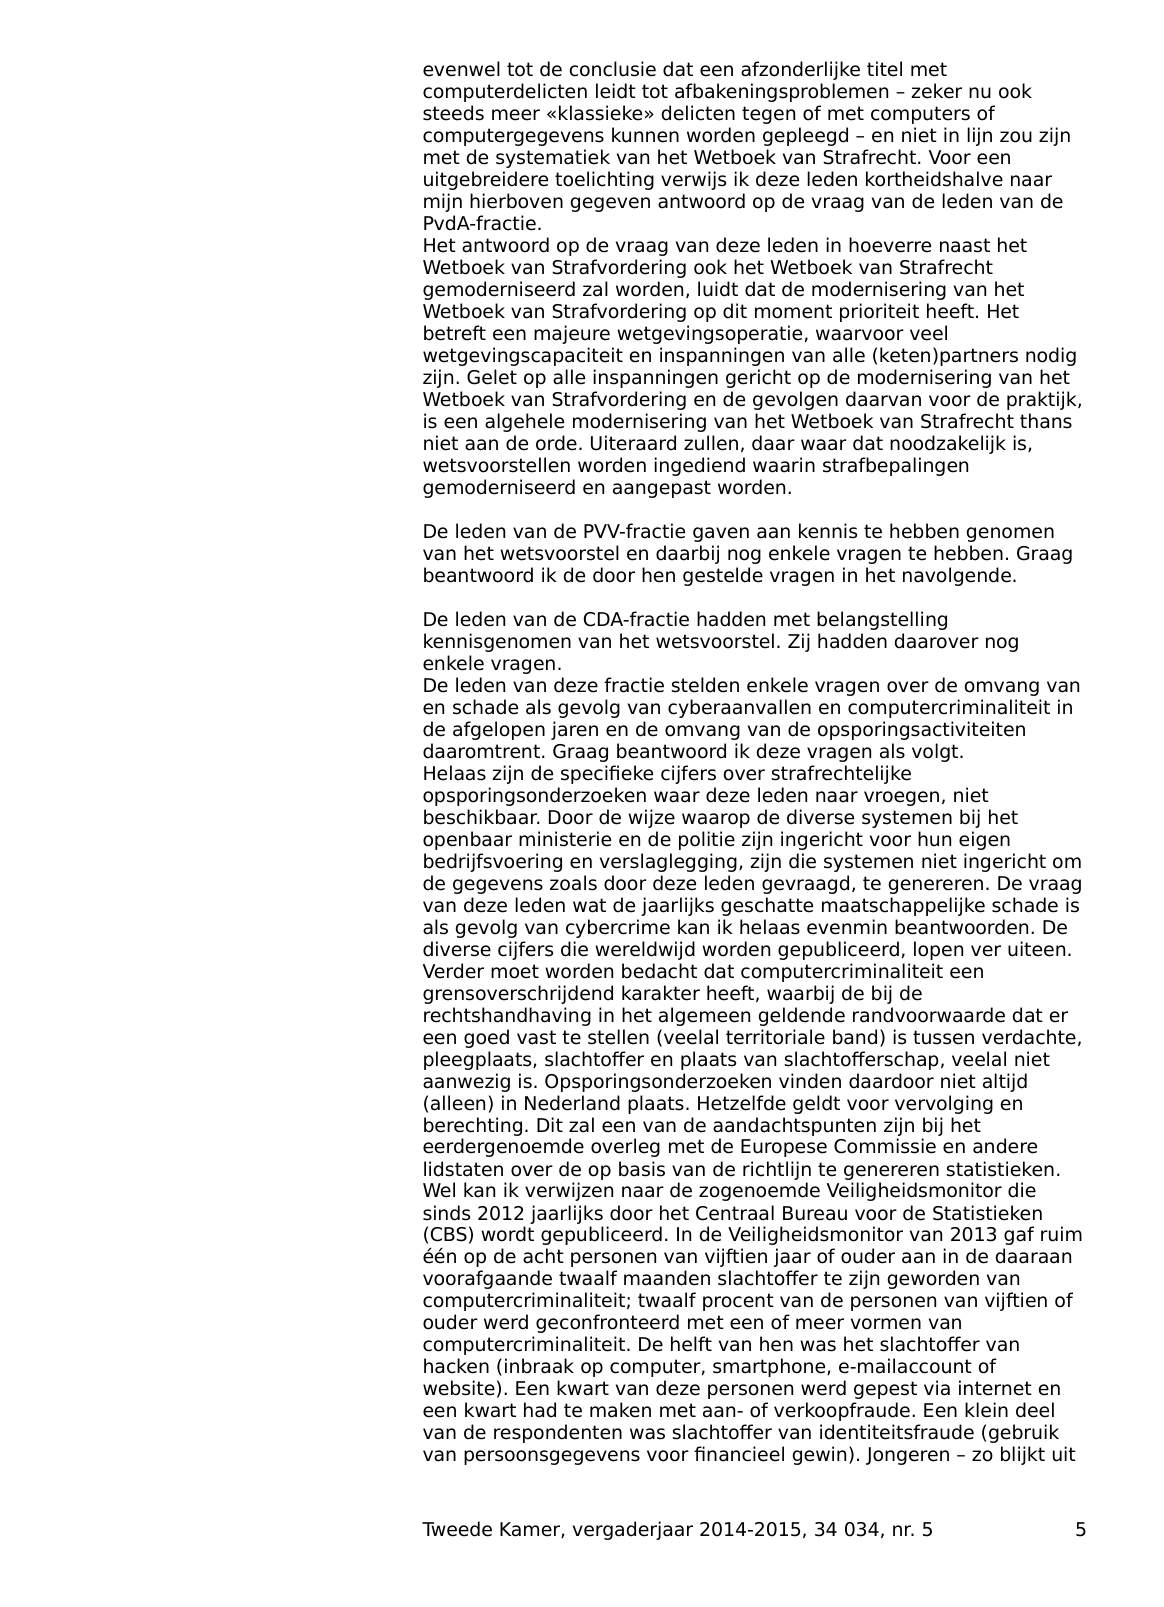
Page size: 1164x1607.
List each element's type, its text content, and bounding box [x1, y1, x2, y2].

text De leden van de CDA-fractie hadden met belangstelling kennisgenomen van het wetsvoorstel. Zij hadden daarover nog enkele vragen. [422, 609, 1087, 675]
text De leden van deze fractie stelden enkele vragen over de omvang van en schade als gevolg van cyberaanvallen en computercriminaliteit in de afgelopen jaren en de omvang van de opsporingsactiviteiten daaromtrent. Graag beantwoord ik deze vragen als volgt. [422, 675, 1087, 763]
text Helaas zijn de specifieke cijfers over strafrechtelijke opsporingsonderzoeken waar deze leden naar vroegen, niet beschikbaar. Door de wijze waarop de diverse systemen bij het openbaar ministerie en de politie zijn ingericht voor hun eigen bedrijfsvoering en verslaglegging, zijn die systemen niet ingericht om de gegevens zoals door deze leden gevraagd, te genereren. De vraag van deze leden wat de jaarlijks geschatte maatschappelijke schade is als gevolg van cybercrime kan ik helaas evenmin beantwoorden. De diverse cijfers die wereldwijd worden gepubliceerd, lopen ver uiteen. Verder moet worden bedacht dat computercriminaliteit een grensoverschrijdend karakter heeft, waarbij de bij de rechtshandhaving in het algemeen geldende randvoorwaarde dat er een goed vast te stellen (veelal territoriale band) is tussen verdachte, pleegplaats, slachtoffer en plaats van slachtofferschap, veelal niet aanwezig is. Opsporingsonderzoeken vinden daardoor niet altijd (alleen) in Nederland plaats. Hetzelfde geldt voor vervolging en berechting. Dit zal een van de aandachtspunten zijn bij het eerdergenoemde overleg met de Europese Commissie en andere lidstaten over de op basis van de richtlijn te genereren statistieken. Wel kan ik verwijzen naar de zogenoemde Veiligheidsmonitor die sinds 2012 jaarlijks door het Centraal Bureau voor de Statistieken (CBS) wordt gepubliceerd. In de Veiligheidsmonitor van 2013 gaf ruim één op de acht personen van vijftien jaar of ouder aan in de daaraan voorafgaande twaalf maanden slachtoffer te zijn geworden van computercriminaliteit; twaalf procent van de personen van vijftien of ouder werd geconfronteerd met een of meer vormen van computercriminaliteit. De helft van hen was het slachtoffer van hacken (inbraak op computer, smartphone, e-mailaccount of website). Een kwart van deze personen werd gepest via internet en een kwart had te maken met aan- of verkoopfraude. Een klein deel van de respondenten was slachtoffer van identiteitsfraude (gebruik van persoonsgegevens voor financieel gewin). Jongeren – zo blijkt uit [422, 763, 1087, 1466]
text De leden van de PVV-fractie gaven aan kennis te hebben genomen van het wetsvoorstel en daarbij nog enkele vragen te hebben. Graag beantwoord ik de door hen gestelde vragen in het navolgende. [422, 521, 1087, 587]
text evenwel tot de conclusie dat een afzonderlijke titel met computerdelicten leidt tot afbakeningsproblemen – zeker nu ook steeds meer «klassieke» delicten tegen of met computers of computergegevens kunnen worden gepleegd – en niet in lijn zou zijn met de systematiek van het Wetboek van Strafrecht. Voor een uitgebreidere toelichting verwijs ik deze leden kortheidshalve naar mijn hierboven gegeven antwoord op de vraag van de leden van de PvdA-fractie. [422, 59, 1087, 235]
text Het antwoord op de vraag van deze leden in hoeverre naast het Wetboek van Strafvordering ook het Wetboek van Strafrecht gemoderniseerd zal worden, luidt dat de modernisering van het Wetboek van Strafvordering op dit moment prioriteit heeft. Het betreft een majeure wetgevingsoperatie, waarvoor veel wetgevingscapaciteit en inspanningen van alle (keten)partners nodig zijn. Gelet op alle inspanningen gericht op de modernisering van het Wetboek van Strafvordering en de gevolgen daarvan voor de praktijk, is een algehele modernisering van het Wetboek van Strafrecht thans niet aan de orde. Uiteraard zullen, daar waar dat noodzakelijk is, wetsvoorstellen worden ingediend waarin strafbepalingen gemoderniseerd en aangepast worden. [422, 235, 1087, 499]
